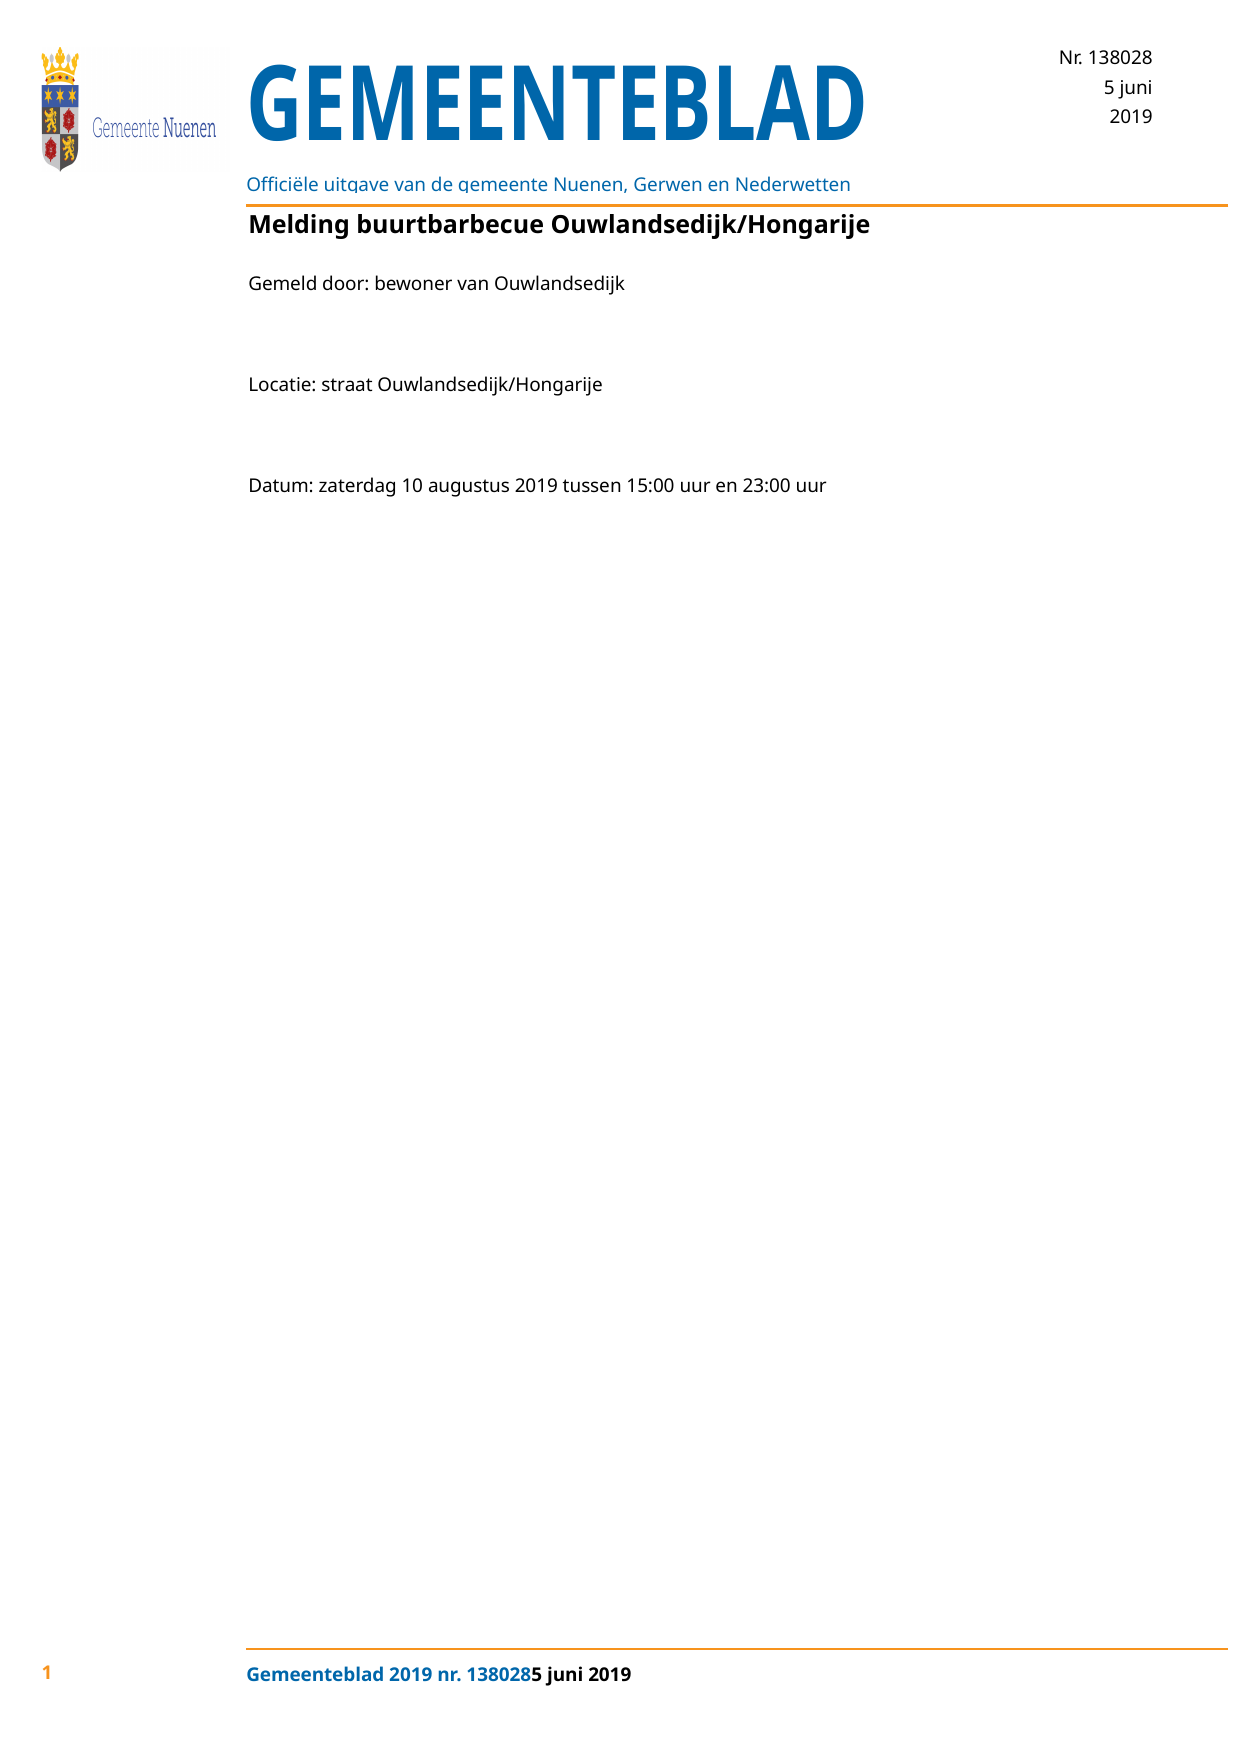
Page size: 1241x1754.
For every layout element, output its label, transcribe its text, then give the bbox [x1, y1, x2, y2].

text Gemeld door: bewoner van Ouwlandsedijk [248, 270, 1152, 296]
text Datum: zaterdag 10 augustus 2019 tussen 15:00 uur en 23:00 uur [248, 472, 1152, 498]
picture [41, 47, 231, 172]
text Melding buurtbarbecue Ouwlandsedijk/Hongarije [248, 207, 1152, 241]
text Locatie: straat Ouwlandsedijk/Hongarije [248, 371, 1152, 397]
